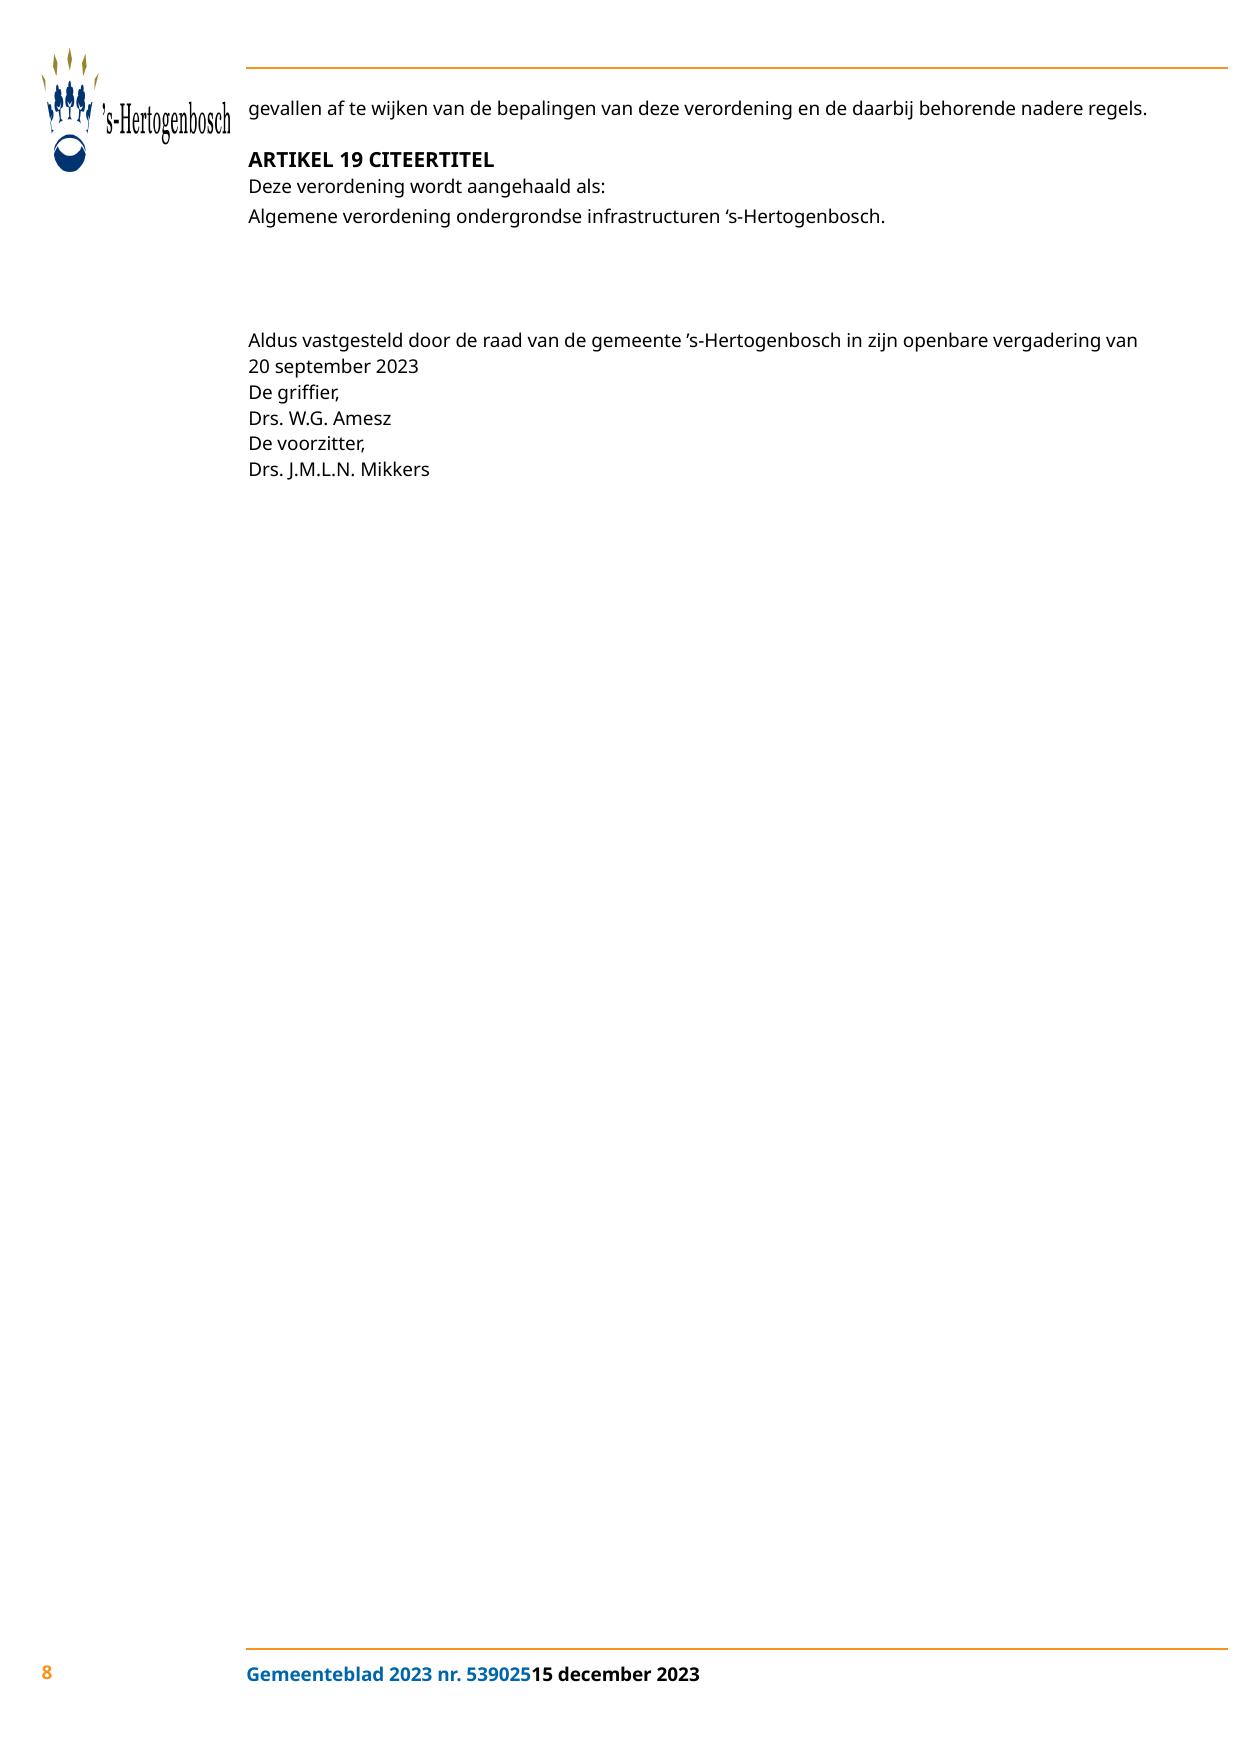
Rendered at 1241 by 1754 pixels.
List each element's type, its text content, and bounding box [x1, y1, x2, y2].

text ARTIKEL 19 CITEERTITEL [248, 145, 1152, 174]
text Drs. W.G. Amesz [248, 405, 1152, 431]
text Algemene verordening ondergrondse infrastructuren ‘s-Hertogenbosch. [248, 203, 1152, 229]
text De voorzitter, [248, 431, 1152, 456]
picture [41, 47, 231, 172]
text Drs. J.M.L.N. Mikkers [248, 456, 1152, 482]
text Deze verordening wordt aangehaald als: [248, 174, 1152, 199]
text Aldus vastgesteld door de raad van de gemeente ’s-Hertogenbosch in zijn openbare vergadering van 20 september 2023 [248, 328, 1152, 379]
text De griffier, [248, 379, 1152, 405]
text gevallen af te wijken van de bepalingen van deze verordening en de daarbij behorende nadere regels. [248, 95, 1152, 121]
